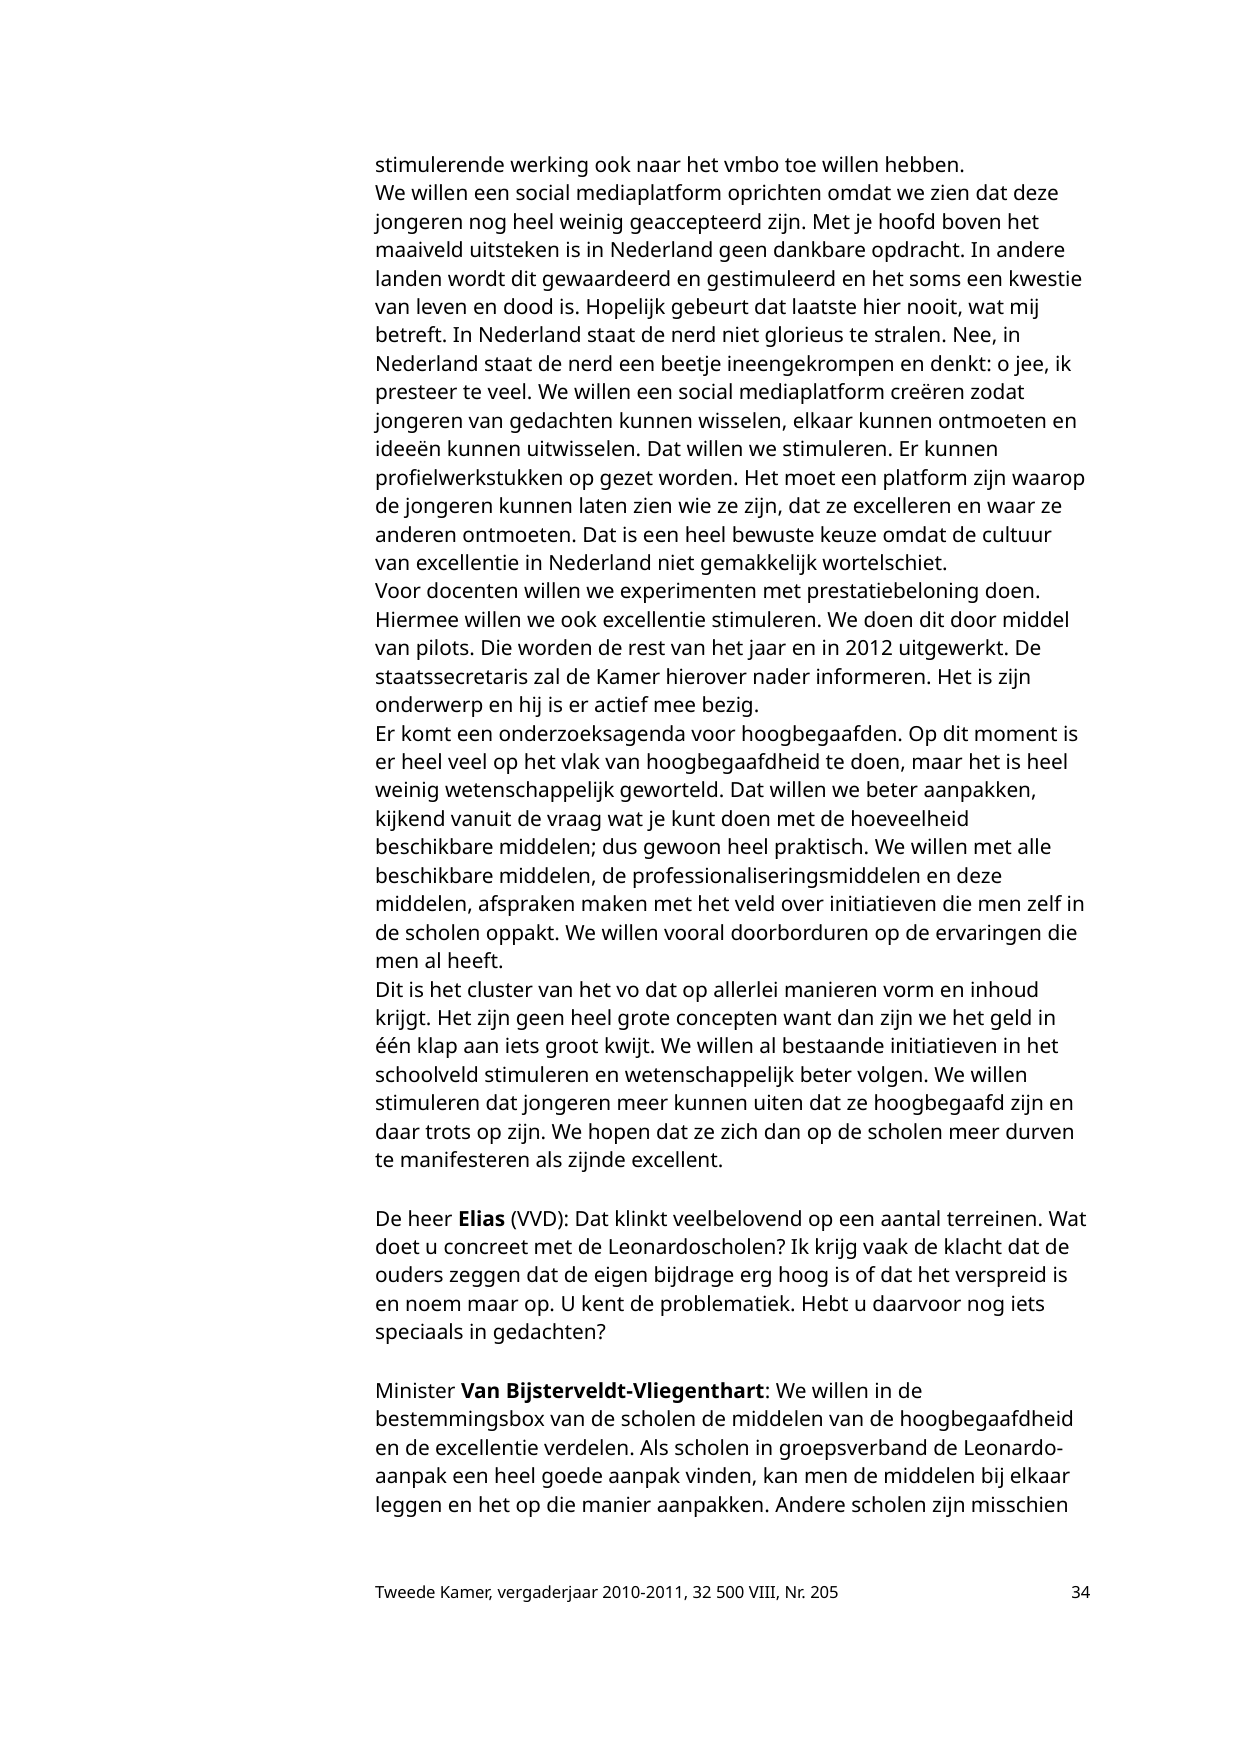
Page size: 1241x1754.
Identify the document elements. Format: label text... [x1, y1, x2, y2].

text De heer Elias (VVD): Dat klinkt veelbelovend op een aantal terreinen. Wat doet u concreet met de Leonardoscholen? Ik krijg vaak de klacht dat de ouders zeggen dat de eigen bijdrage erg hoog is of dat het verspreid is en noem maar op. U kent de problematiek. Hebt u daarvoor nog iets speciaals in gedachten? [375, 1204, 1090, 1346]
text stimulerende werking ook naar het vmbo toe willen hebben. [375, 150, 1090, 178]
text Dit is het cluster van het vo dat op allerlei manieren vorm en inhoud krijgt. Het zijn geen heel grote concepten want dan zijn we het geld in één klap aan iets groot kwijt. We willen al bestaande initiatieven in het schoolveld stimuleren en wetenschappelijk beter volgen. We willen stimuleren dat jongeren meer kunnen uiten dat ze hoogbegaafd zijn en daar trots op zijn. We hopen dat ze zich dan op de scholen meer durven te manifesteren als zijnde excellent. [375, 975, 1090, 1174]
text Er komt een onderzoeksagenda voor hoogbegaafden. Op dit moment is er heel veel op het vlak van hoogbegaafdheid te doen, maar het is heel weinig wetenschappelijk geworteld. Dat willen we beter aanpakken, kijkend vanuit de vraag wat je kunt doen met de hoeveelheid beschikbare middelen; dus gewoon heel praktisch. We willen met alle beschikbare middelen, de professionaliseringsmiddelen en deze middelen, afspraken maken met het veld over initiatieven die men zelf in de scholen oppakt. We willen vooral doorborduren op de ervaringen die men al heeft. [375, 719, 1090, 975]
text We willen een social mediaplatform oprichten omdat we zien dat deze jongeren nog heel weinig geaccepteerd zijn. Met je hoofd boven het maaiveld uitsteken is in Nederland geen dankbare opdracht. In andere landen wordt dit gewaardeerd en gestimuleerd en het soms een kwestie van leven en dood is. Hopelijk gebeurt dat laatste hier nooit, wat mij betreft. In Nederland staat de nerd niet glorieus te stralen. Nee, in Nederland staat de nerd een beetje ineengekrompen en denkt: o jee, ik presteer te veel. We willen een social mediaplatform creëren zodat jongeren van gedachten kunnen wisselen, elkaar kunnen ontmoeten en ideeën kunnen uitwisselen. Dat willen we stimuleren. Er kunnen profielwerkstukken op gezet worden. Het moet een platform zijn waarop de jongeren kunnen laten zien wie ze zijn, dat ze excelleren en waar ze anderen ontmoeten. Dat is een heel bewuste keuze omdat de cultuur van excellentie in Nederland niet gemakkelijk wortelschiet. [375, 178, 1090, 577]
text Minister Van Bijsterveldt-Vliegenthart: We willen in de bestemmingsbox van de scholen de middelen van de hoogbegaafdheid en de excellentie verdelen. Als scholen in groepsverband de Leonardo-aanpak een heel goede aanpak vinden, kan men de middelen bij elkaar leggen en het op die manier aanpakken. Andere scholen zijn misschien [375, 1376, 1090, 1518]
text Voor docenten willen we experimenten met prestatiebeloning doen. Hiermee willen we ook excellentie stimuleren. We doen dit door middel van pilots. Die worden de rest van het jaar en in 2012 uitgewerkt. De staatssecretaris zal de Kamer hierover nader informeren. Het is zijn onderwerp en hij is er actief mee bezig. [375, 577, 1090, 719]
